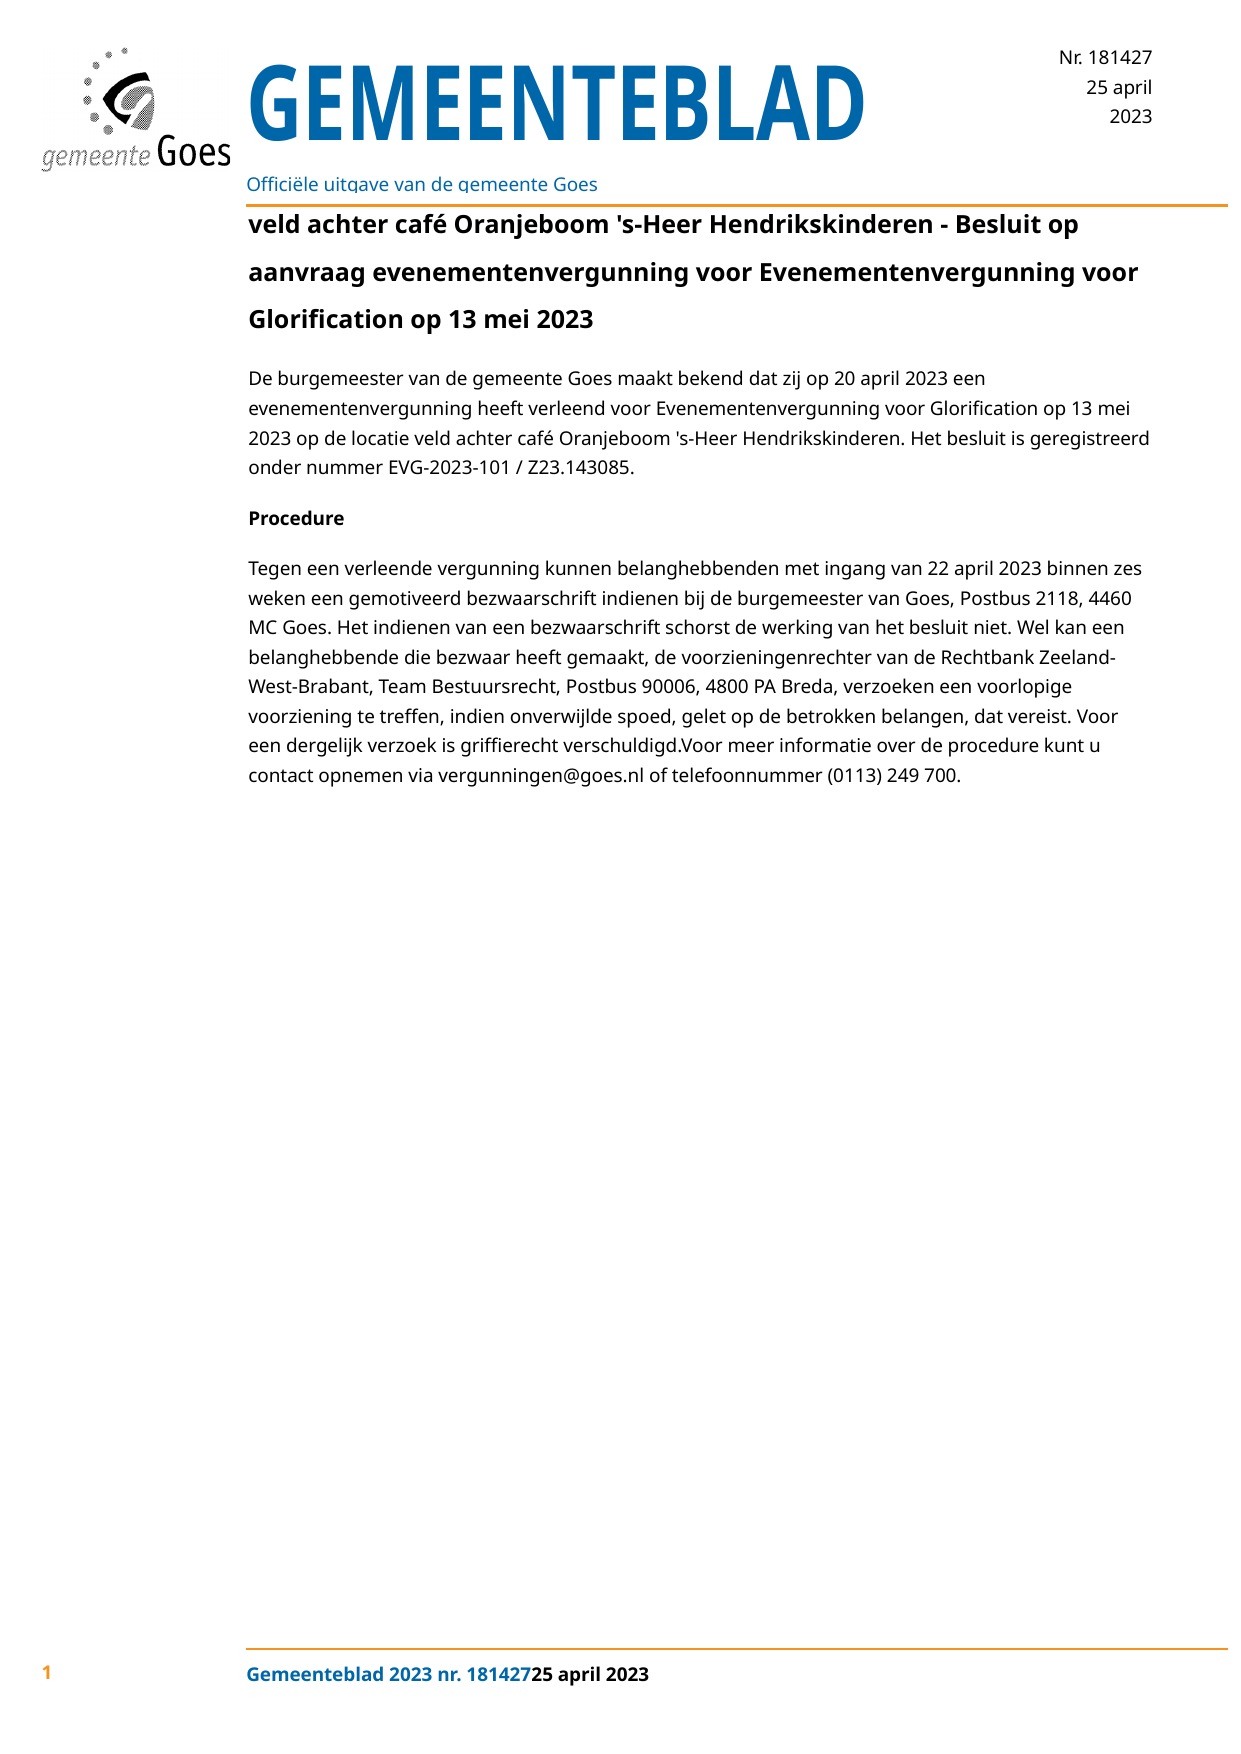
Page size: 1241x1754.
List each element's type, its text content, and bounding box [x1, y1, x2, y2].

picture [41, 47, 231, 172]
text veld achter café Oranjeboom 's-Heer Hendrikskinderen - Besluit op aanvraag evenementenvergunning voor Evenementenvergunning voor Glorification op 13 mei 2023 [248, 207, 1152, 336]
text Procedure [248, 505, 1152, 530]
text Tegen een verleende vergunning kunnen belanghebbenden met ingang van 22 april 2023 binnen zes weken een gemotiveerd bezwaarschrift indienen bij de burgemeester van Goes, Postbus 2118, 4460 MC Goes. Het indienen van een bezwaarschrift schorst de werking van het besluit niet. Wel kan een belanghebbende die bezwaar heeft gemaakt, de voorzieningenrechter van de Rechtbank Zeeland-West-Brabant, Team Bestuursrecht, Postbus 90006, 4800 PA Breda, verzoeken een voorlopige voorziening te treffen, indien onverwijlde spoed, gelet op de betrokken belangen, dat vereist. Voor een dergelijk verzoek is griffierecht verschuldigd.Voor meer informatie over de procedure kunt u contact opnemen via vergunningen@goes.nl of telefoonnummer (0113) 249 700. [248, 555, 1152, 788]
text De burgemeester van de gemeente Goes maakt bekend dat zij op 20 april 2023 een evenementenvergunning heeft verleend voor Evenementenvergunning voor Glorification op 13 mei 2023 op de locatie veld achter café Oranjeboom 's-Heer Hendrikskinderen. Het besluit is geregistreerd onder nummer EVG-2023-101 / Z23.143085. [248, 366, 1152, 480]
